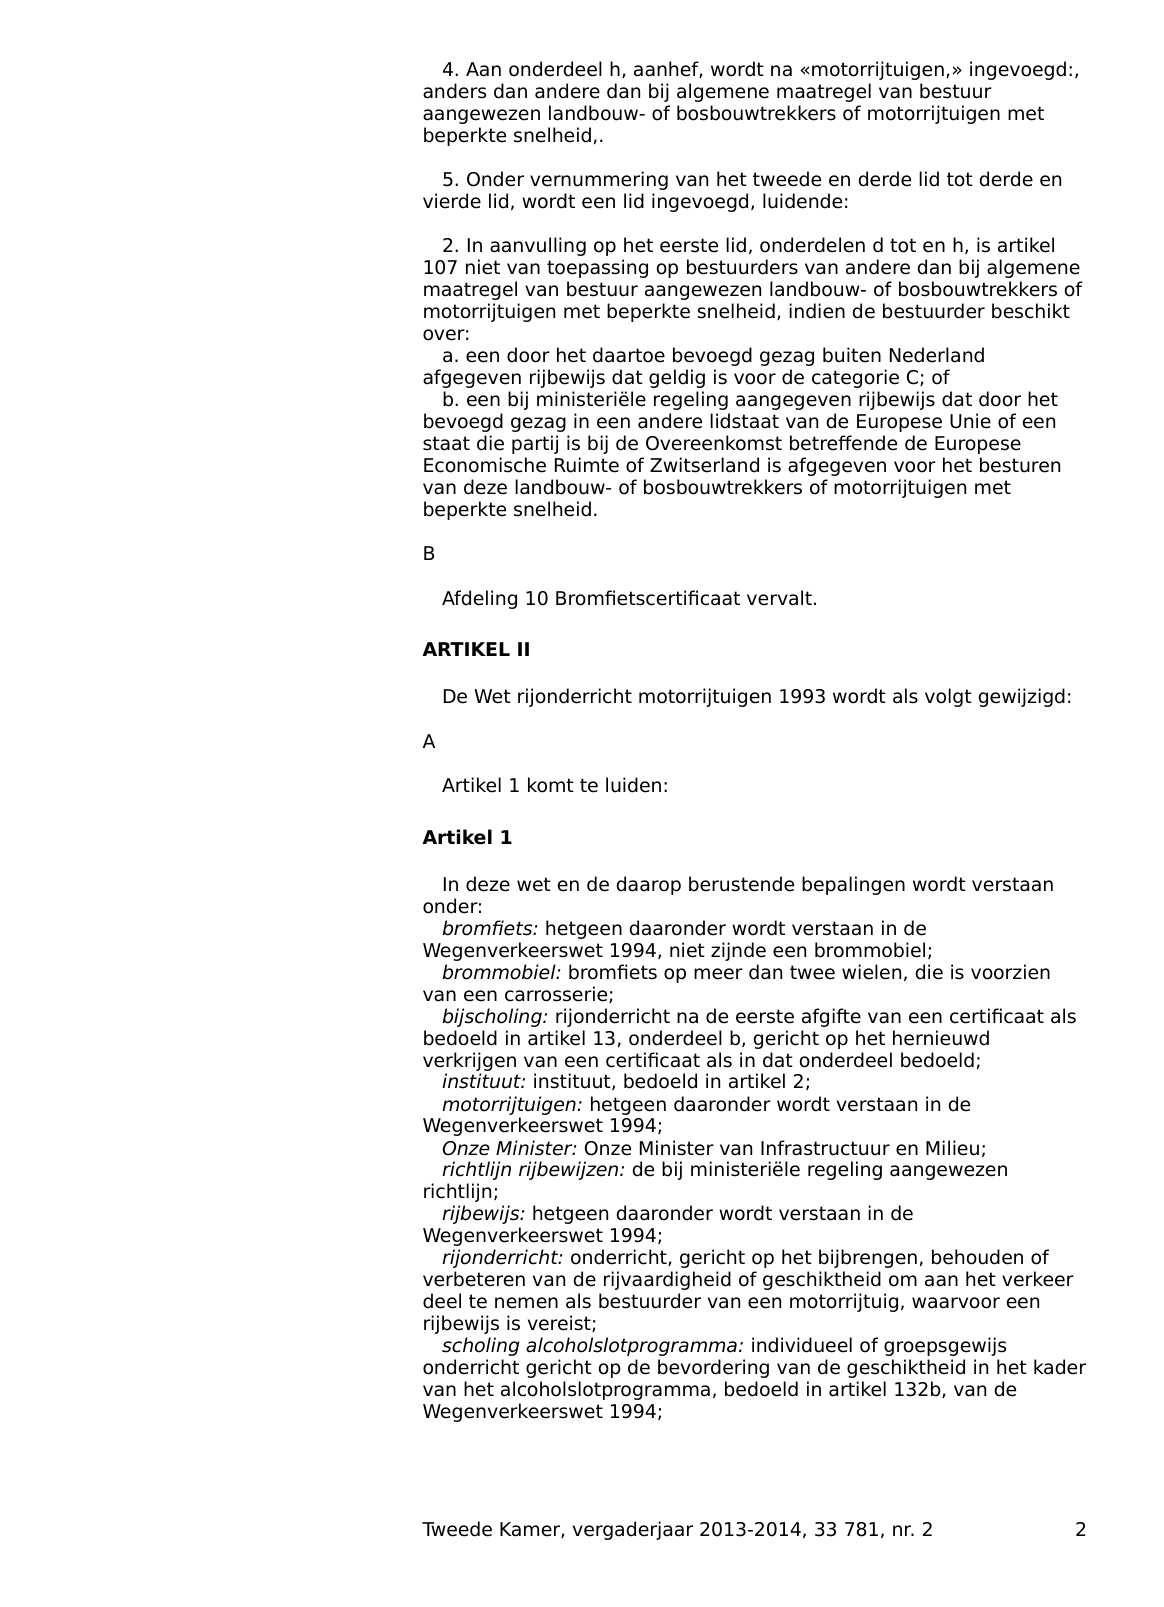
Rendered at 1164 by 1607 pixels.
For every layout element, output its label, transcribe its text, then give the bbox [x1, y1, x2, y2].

text rijonderricht: onderricht, gericht op het bijbrengen, behouden of verbeteren van de rijvaardigheid of geschiktheid om aan het verkeer deel te nemen als bestuurder van een motorrijtuig, waarvoor een rijbewijs is vereist; [422, 1247, 1087, 1335]
text 2. In aanvulling op het eerste lid, onderdelen d tot en h, is artikel 107 niet van toepassing op bestuurders van andere dan bij algemene maatregel van bestuur aangewezen landbouw- of bosbouwtrekkers of motorrijtuigen met beperkte snelheid, indien de bestuurder beschikt over: [422, 235, 1087, 345]
text Onze Minister: Onze Minister van Infrastructuur en Milieu; [422, 1137, 1087, 1159]
text instituut: instituut, bedoeld in artikel 2; [422, 1071, 1087, 1093]
text bromfiets: hetgeen daaronder wordt verstaan in de Wegenverkeerswet 1994, niet zijnde een brommobiel; [422, 918, 1087, 962]
text A [422, 731, 1087, 752]
text De Wet rijonderricht motorrijtuigen 1993 wordt als volgt gewijzigd: [422, 686, 1087, 708]
text B [422, 543, 1087, 565]
subtitle ARTIKEL II [422, 639, 1087, 661]
text brommobiel: bromfiets op meer dan twee wielen, die is voorzien van een carrosserie; [422, 962, 1087, 1006]
text Artikel 1 komt te luiden: [422, 775, 1087, 797]
text b. een bij ministeriële regeling aangegeven rijbewijs dat door het bevoegd gezag in een andere lidstaat van de Europese Unie of een staat die partij is bij de Overeenkomst betreffende de Europese Economische Ruimte of Zwitserland is afgegeven voor het besturen van deze landbouw- of bosbouwtrekkers of motorrijtuigen met beperkte snelheid. [422, 389, 1087, 521]
text Afdeling 10 Bromfietscertificaat vervalt. [422, 587, 1087, 609]
text motorrijtuigen: hetgeen daaronder wordt verstaan in de Wegenverkeerswet 1994; [422, 1093, 1087, 1137]
subtitle Artikel 1 [422, 827, 1087, 849]
text 5. Onder vernummering van het tweede en derde lid tot derde en vierde lid, wordt een lid ingevoegd, luidende: [422, 169, 1087, 213]
text 4. Aan onderdeel h, aanhef, wordt na «motorrijtuigen,» ingevoegd:, anders dan andere dan bij algemene maatregel van bestuur aangewezen landbouw- of bosbouwtrekkers of motorrijtuigen met beperkte snelheid,. [422, 59, 1087, 147]
text rijbewijs: hetgeen daaronder wordt verstaan in de Wegenverkeerswet 1994; [422, 1203, 1087, 1247]
text a. een door het daartoe bevoegd gezag buiten Nederland afgegeven rijbewijs dat geldig is voor de categorie C; of [422, 345, 1087, 389]
text richtlijn rijbewijzen: de bij ministeriële regeling aangewezen richtlijn; [422, 1159, 1087, 1203]
text In deze wet en de daarop berustende bepalingen wordt verstaan onder: [422, 874, 1087, 918]
text bijscholing: rijonderricht na de eerste afgifte van een certificaat als bedoeld in artikel 13, onderdeel b, gericht op het hernieuwd verkrijgen van een certificaat als in dat onderdeel bedoeld; [422, 1006, 1087, 1071]
text scholing alcoholslotprogramma: individueel of groepsgewijs onderricht gericht op de bevordering van de geschiktheid in het kader van het alcoholslotprogramma, bedoeld in artikel 132b, van de Wegenverkeerswet 1994; [422, 1335, 1087, 1423]
